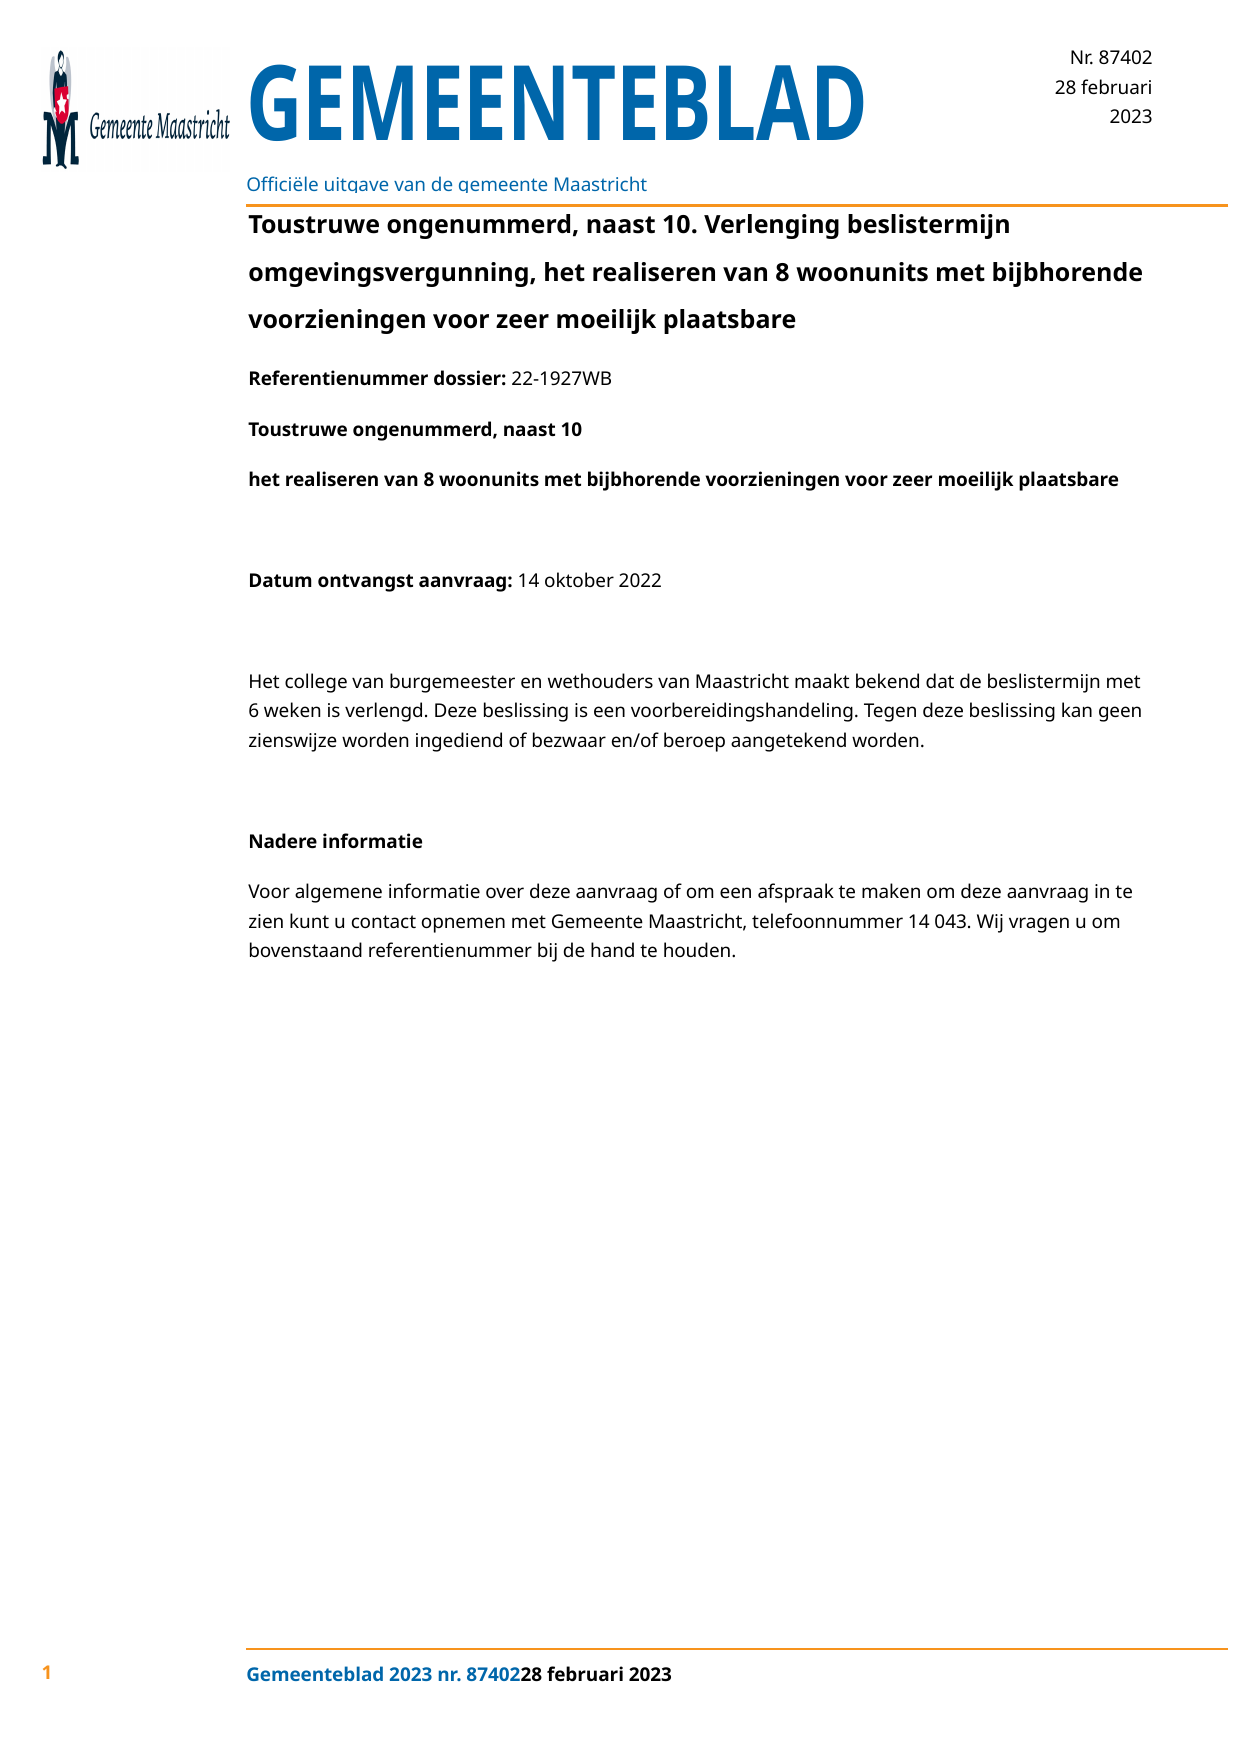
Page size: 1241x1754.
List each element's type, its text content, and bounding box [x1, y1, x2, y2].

text het realiseren van 8 woonunits met bijbhorende voorzieningen voor zeer moeilijk plaatsbare [248, 466, 1152, 492]
text Referentienummer dossier: 22-1927WB [248, 366, 1152, 391]
text Toustruwe ongenummerd, naast 10 [248, 416, 1152, 442]
text Voor algemene informatie over deze aanvraag of om een afspraak te maken om deze aanvraag in te zien kunt u contact opnemen met Gemeente Maastricht, telefoonnummer 14 043. Wij vragen u om bovenstaand referentienummer bij de hand te houden. [248, 878, 1152, 963]
text Toustruwe ongenummerd, naast 10. Verlenging beslistermijn omgevingsvergunning, het realiseren van 8 woonunits met bijbhorende voorzieningen voor zeer moeilijk plaatsbare [248, 207, 1152, 336]
text Het college van burgemeester en wethouders van Maastricht maakt bekend dat de beslistermijn met 6 weken is verlengd. Deze beslissing is een voorbereidingshandeling. Tegen deze beslissing kan geen zienswijze worden ingediend of bezwaar en/of beroep aangetekend worden. [248, 668, 1152, 753]
text Nadere informatie [248, 828, 1152, 854]
picture [41, 47, 231, 172]
text Datum ontvangst aanvraag: 14 oktober 2022 [248, 567, 1152, 593]
